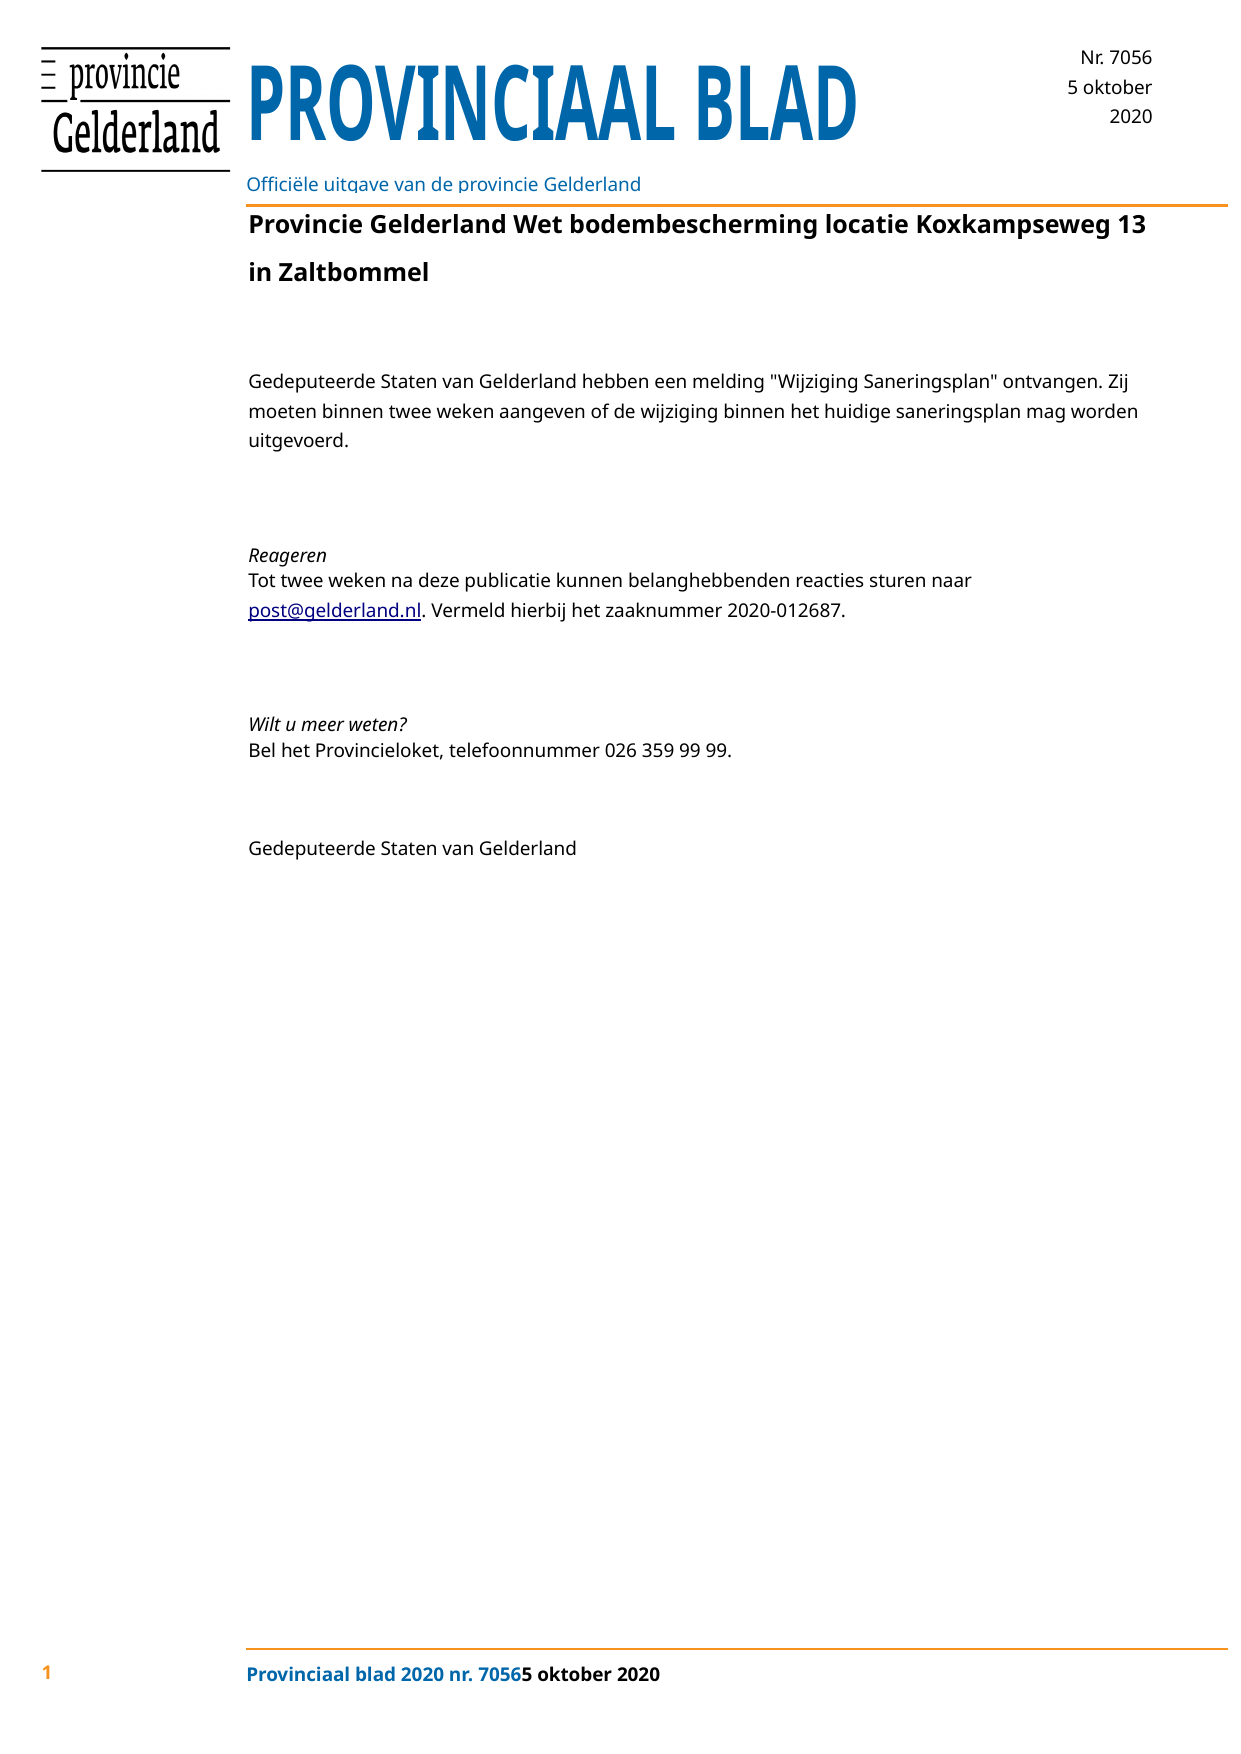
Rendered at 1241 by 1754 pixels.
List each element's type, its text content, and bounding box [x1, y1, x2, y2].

text Gedeputeerde Staten van Gelderland [248, 836, 1152, 861]
text Tot twee weken na deze publicatie kunnen belanghebbenden reacties sturen naar post@gelderland.nl. Vermeld hierbij het zaaknummer 2020-012687. [248, 568, 1152, 623]
text Provincie Gelderland Wet bodembescherming locatie Koxkampseweg 13 in Zaltbommel [248, 207, 1152, 288]
picture [41, 47, 231, 172]
text Gedeputeerde Staten van Gelderland hebben een melding "Wijziging Saneringsplan" ontvangen. Zij moeten binnen twee weken aangeven of de wijziging binnen het huidige saneringsplan mag worden uitgevoerd. [248, 368, 1152, 453]
text Wilt u meer weten? [248, 712, 1152, 737]
text Reageren [248, 542, 1152, 568]
text Bel het Provincieloket, telefoonnummer 026 359 99 99. [248, 737, 1152, 763]
